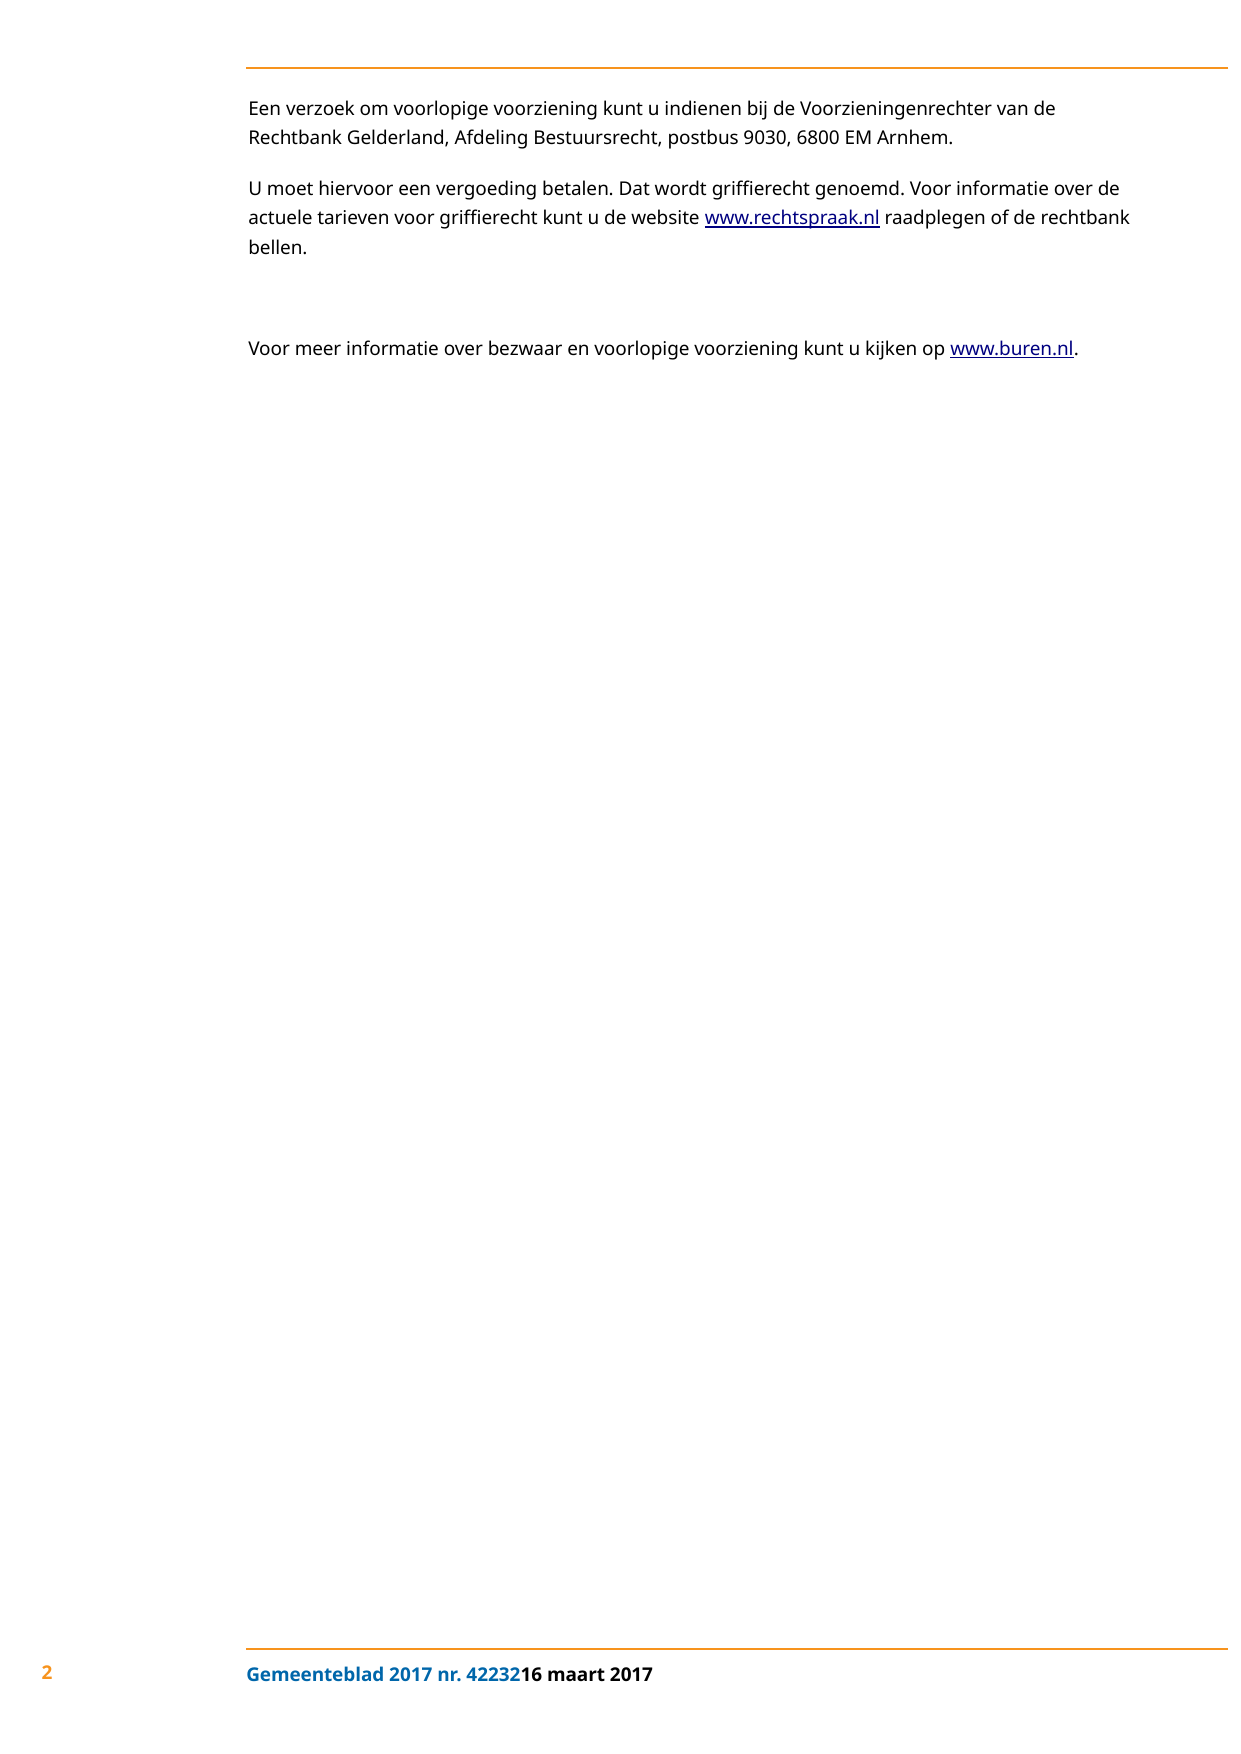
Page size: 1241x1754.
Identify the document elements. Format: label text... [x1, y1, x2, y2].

text Een verzoek om voorlopige voorziening kunt u indienen bij de Voorzieningenrechter van de Rechtbank Gelderland, Afdeling Bestuursrecht, postbus 9030, 6800 EM Arnhem. [248, 95, 1152, 150]
text U moet hiervoor een vergoeding betalen. Dat wordt griffierecht genoemd. Voor informatie over de actuele tarieven voor griffierecht kunt u de website www.rechtspraak.nl raadplegen of de rechtbank bellen. [248, 175, 1152, 260]
picture [41, 47, 231, 172]
text Voor meer informatie over bezwaar en voorlopige voorziening kunt u kijken op www.buren.nl. [248, 335, 1152, 361]
